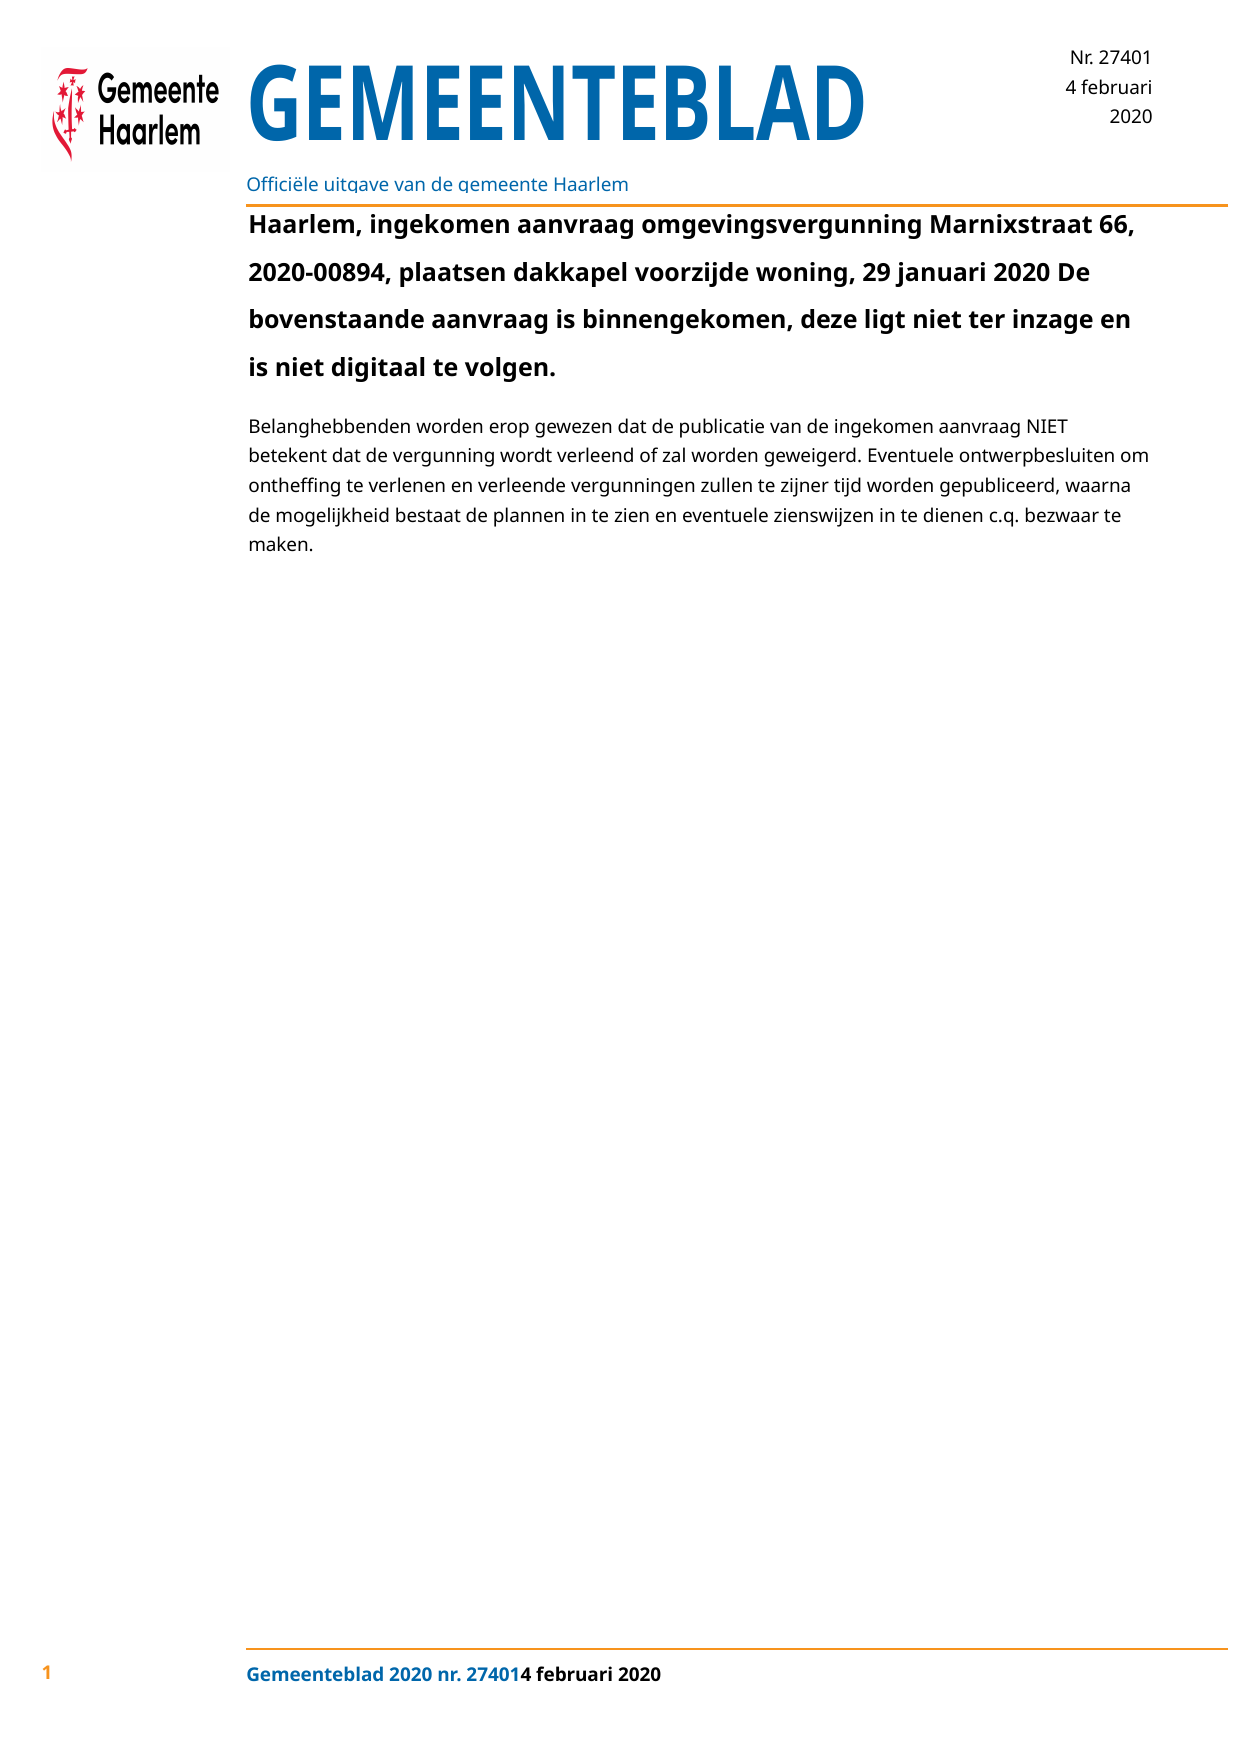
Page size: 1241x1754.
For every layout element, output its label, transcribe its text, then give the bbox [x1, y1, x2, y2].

text Belanghebbenden worden erop gewezen dat de publicatie van de ingekomen aanvraag NIET betekent dat de vergunning wordt verleend of zal worden geweigerd. Eventuele ontwerpbesluiten om ontheffing te verlenen en verleende vergunningen zullen te zijner tijd worden gepubliceerd, waarna de mogelijkheid bestaat de plannen in te zien en eventuele zienswijzen in te dienen c.q. bezwaar te maken. [248, 413, 1152, 557]
text Haarlem, ingekomen aanvraag omgevingsvergunning Marnixstraat 66, 2020-00894, plaatsen dakkapel voorzijde woning, 29 januari 2020 De bovenstaande aanvraag is binnengekomen, deze ligt niet ter inzage en is niet digitaal te volgen. [248, 207, 1152, 384]
picture [41, 47, 231, 172]
